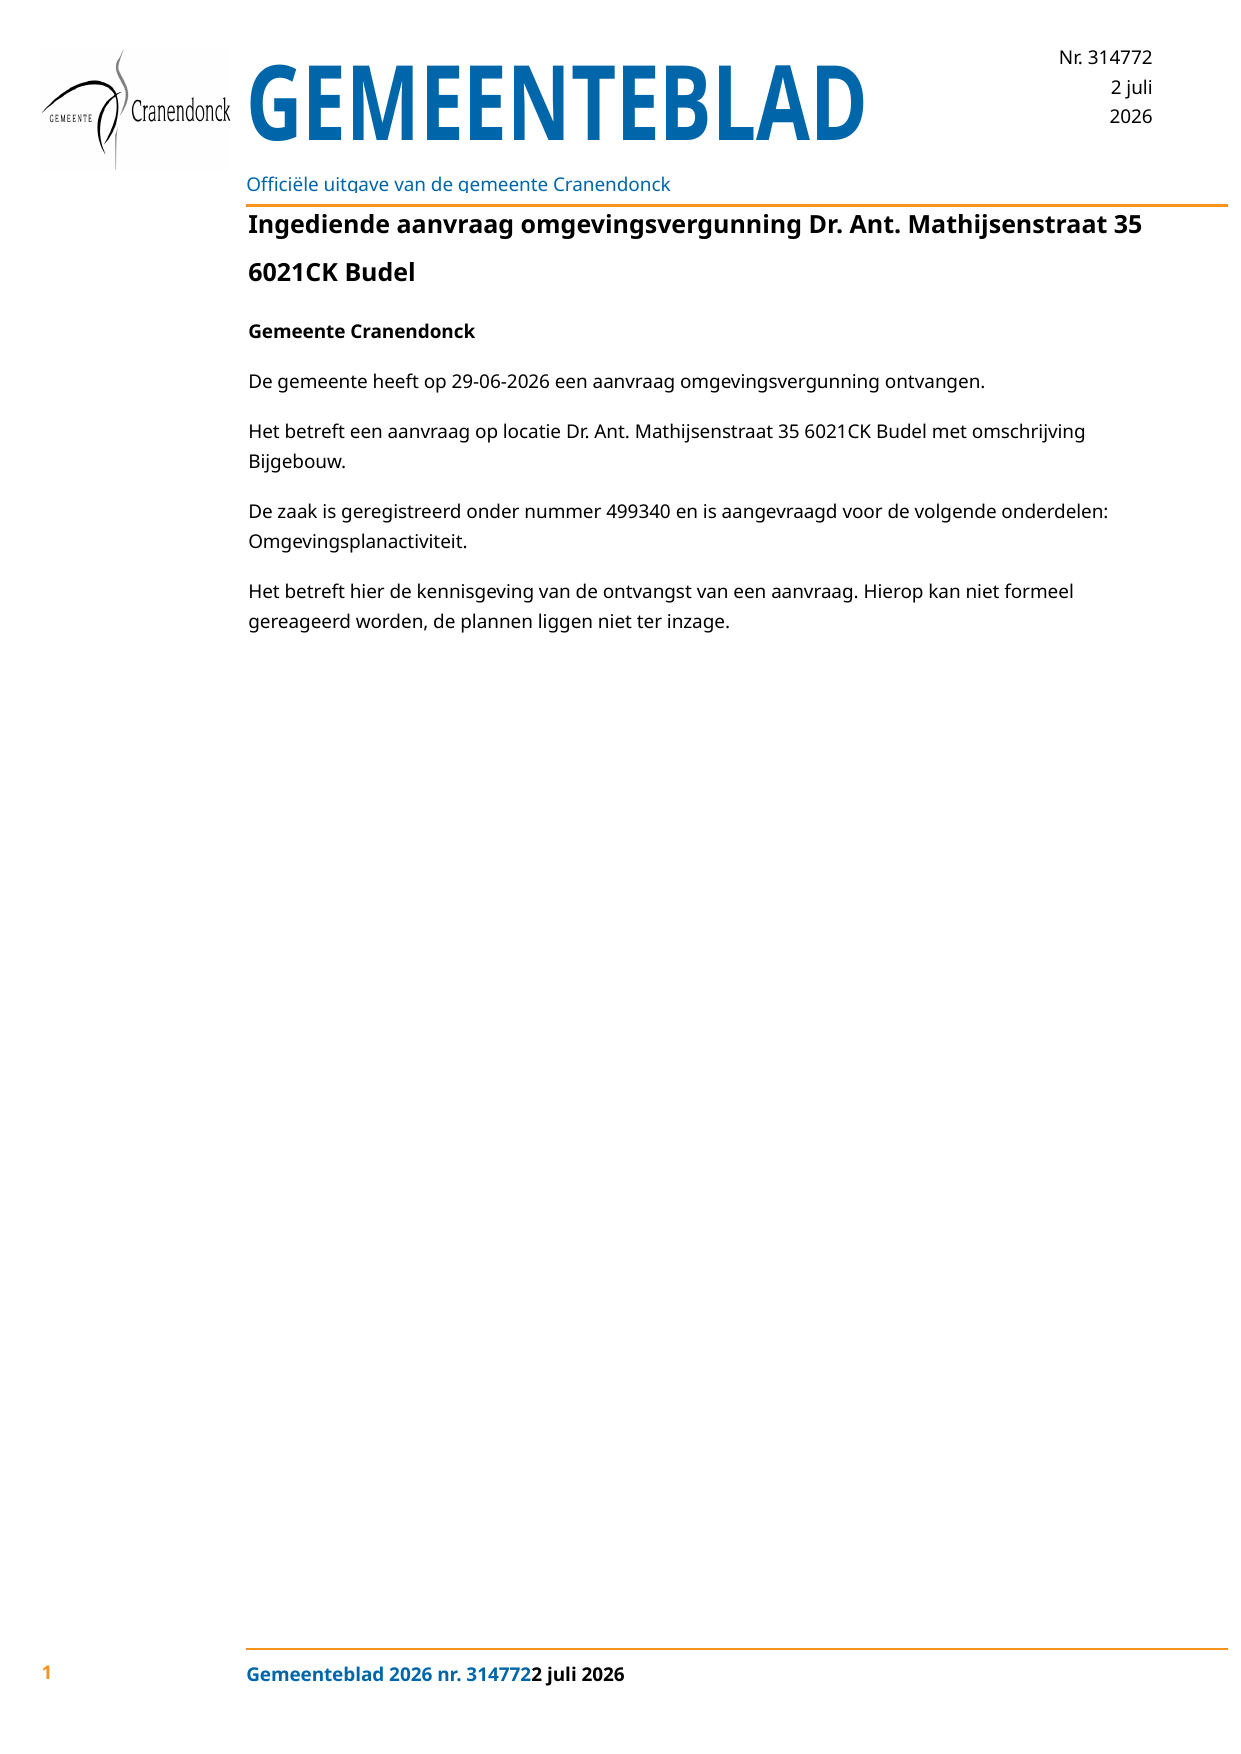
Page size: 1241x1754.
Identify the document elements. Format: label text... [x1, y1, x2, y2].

picture [41, 47, 231, 172]
text Ingediende aanvraag omgevingsvergunning Dr. Ant. Mathijsenstraat 35 6021CK Budel [248, 207, 1152, 288]
text Het betreft een aanvraag op locatie Dr. Ant. Mathijsenstraat 35 6021CK Budel met omschrijving Bijgebouw. [248, 419, 1152, 474]
text Het betreft hier de kennisgeving van de ontvangst van een aanvraag. Hierop kan niet formeel gereageerd worden, de plannen liggen niet ter inzage. [248, 579, 1152, 634]
text Gemeente Cranendonck [248, 318, 1152, 344]
text De gemeente heeft op 29-06-2026 een aanvraag omgevingsvergunning ontvangen. [248, 368, 1152, 394]
text De zaak is geregistreerd onder nummer 499340 en is aangevraagd voor de volgende onderdelen: Omgevingsplanactiviteit. [248, 499, 1152, 554]
